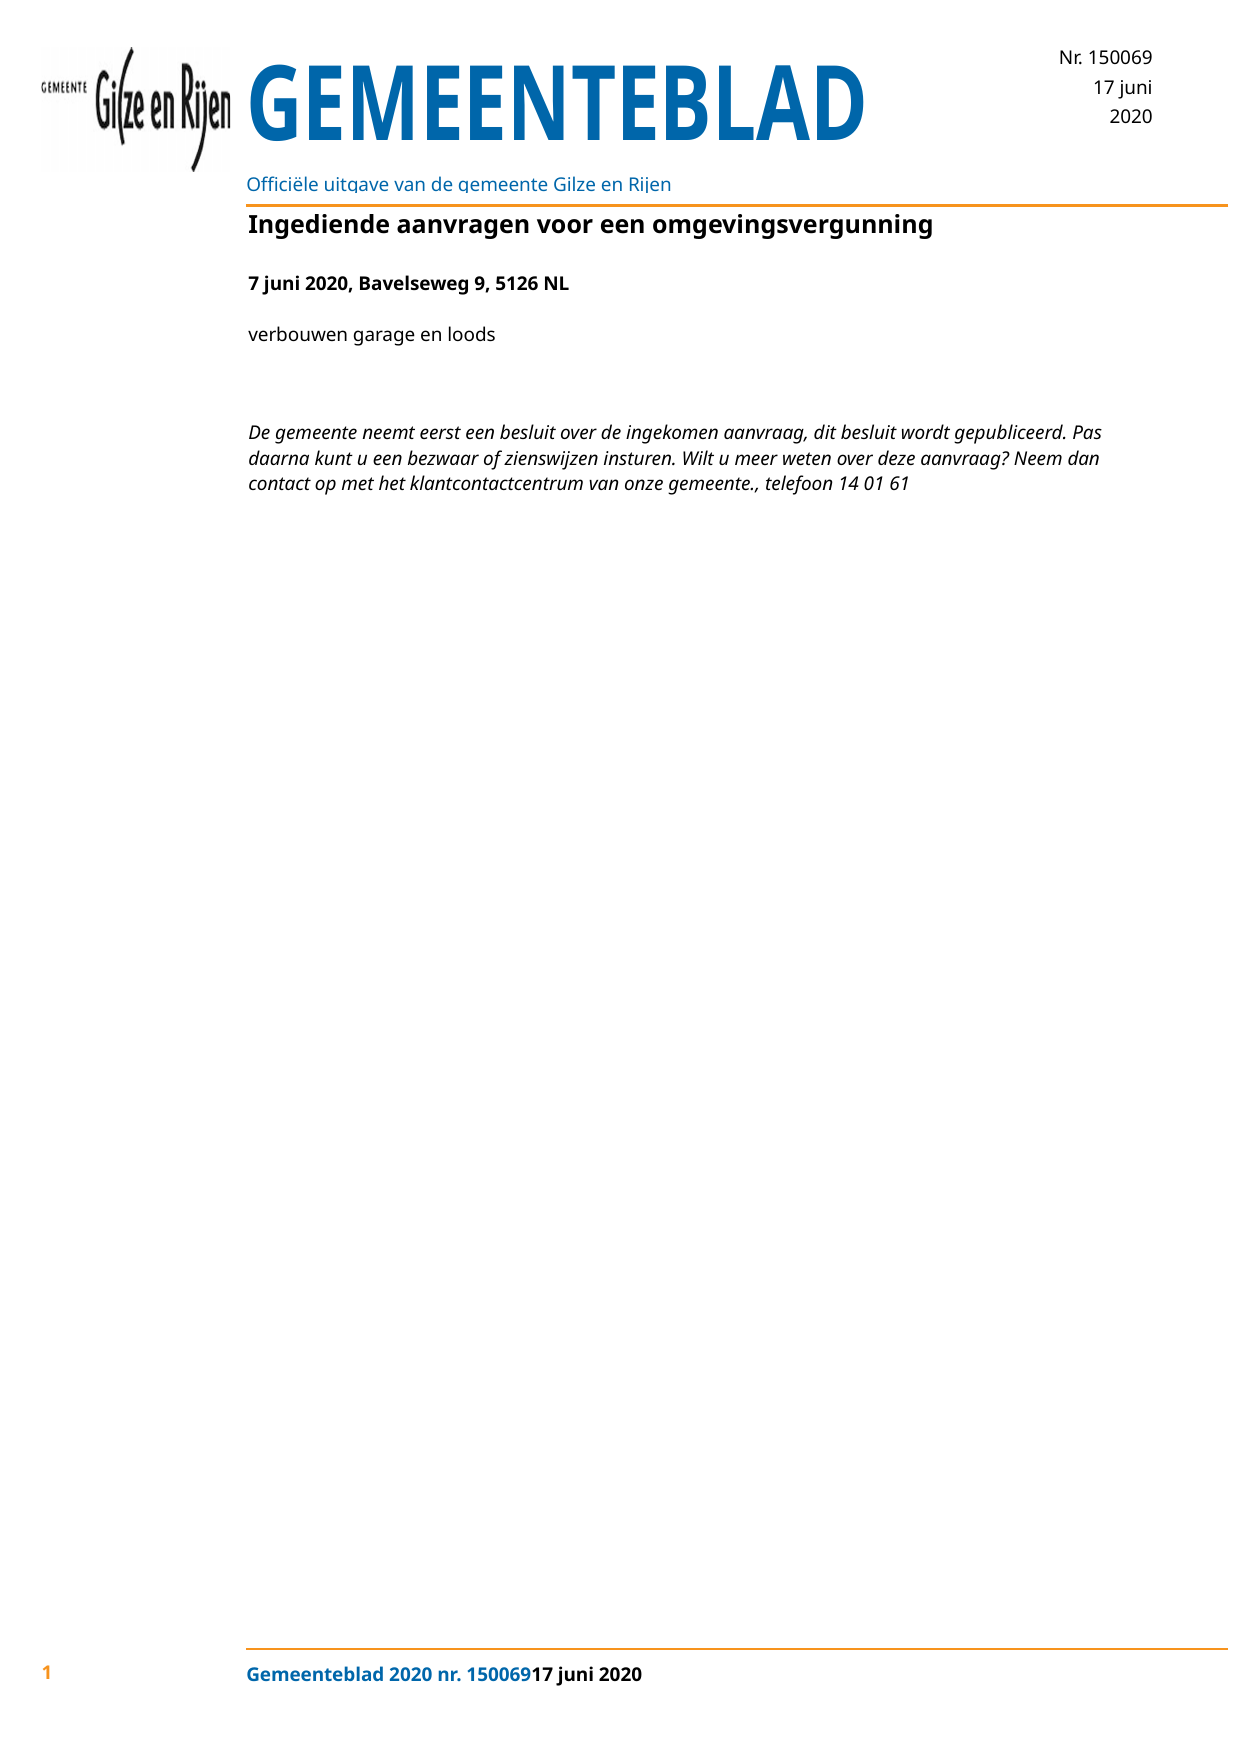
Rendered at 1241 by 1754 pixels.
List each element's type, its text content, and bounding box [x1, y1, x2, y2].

text 7 juni 2020, Bavelseweg 9, 5126 NL [248, 270, 1152, 296]
text verbouwen garage en loods [248, 321, 1152, 346]
text Ingediende aanvragen voor een omgevingsvergunning [248, 207, 1152, 241]
text De gemeente neemt eerst een besluit over de ingekomen aanvraag, dit besluit wordt gepubliceerd. Pas daarna kunt u een bezwaar of zienswijzen insturen. Wilt u meer weten over deze aanvraag? Neem dan contact op met het klantcontactcentrum van onze gemeente., telefoon 14 01 61 [248, 419, 1152, 496]
picture [41, 47, 231, 172]
